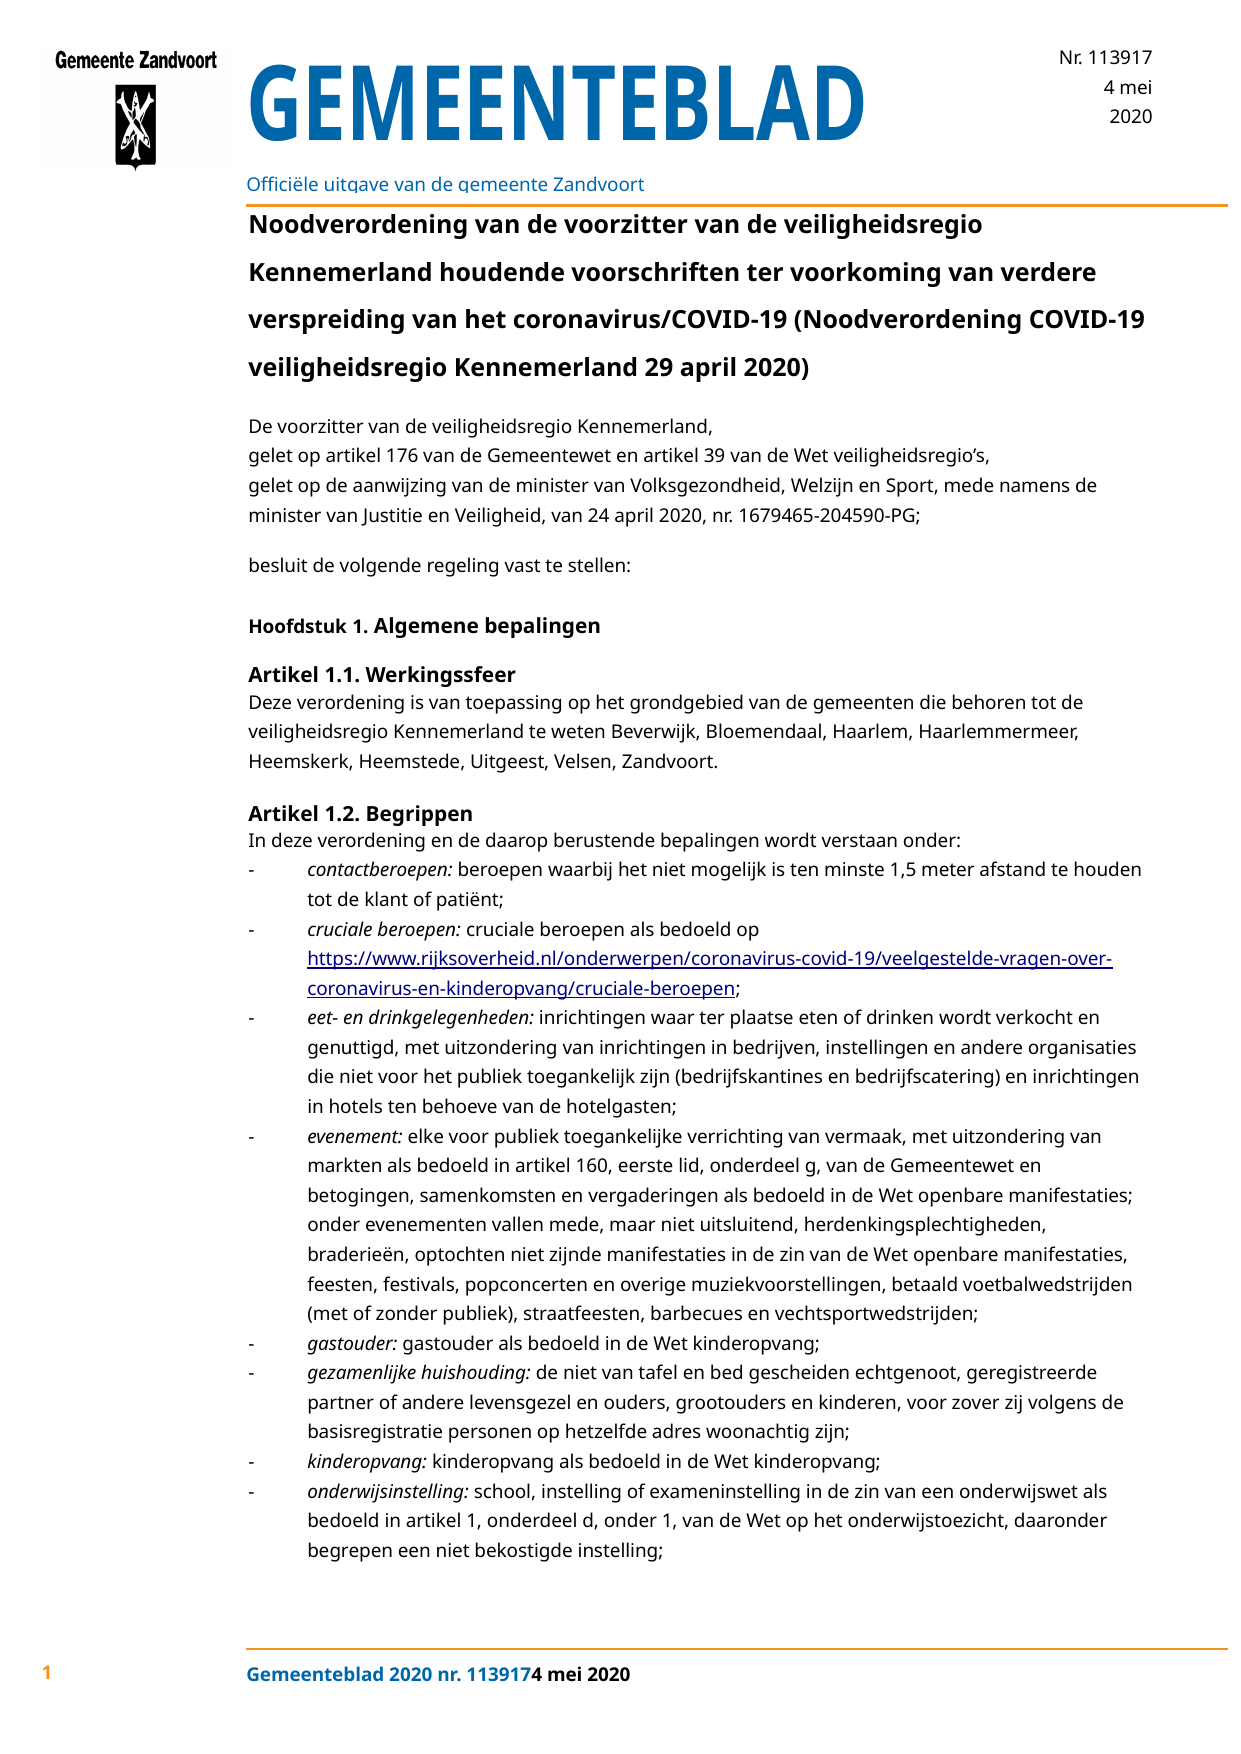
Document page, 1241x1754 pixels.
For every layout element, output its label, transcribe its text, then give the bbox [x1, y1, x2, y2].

text gelet op artikel 176 van de Gemeentewet en artikel 39 van de Wet veiligheidsregio’s, [248, 443, 1152, 468]
text Hoofdstuk 1. Algemene bepalingen [248, 611, 1152, 640]
list contactberoepen: beroepen waarbij het niet mogelijk is ten minste 1,5 meter afstand te houden tot de klant of patiënt; [248, 857, 1152, 912]
list cruciale beroepen: cruciale beroepen als bedoeld op https://www.rijksoverheid.nl/onderwerpen/coronavirus-covid-19/veelgestelde-vragen-over-coronavirus-en-kinderopvang/cruciale-beroepen; [248, 916, 1152, 1001]
list kinderopvang: kinderopvang als bedoeld in de Wet kinderopvang; [248, 1448, 1152, 1474]
list evenement: elke voor publiek toegankelijke verrichting van vermaak, met uitzondering van markten als bedoeld in artikel 160, eerste lid, onderdeel g, van de Gemeentewet en betogingen, samenkomsten en vergaderingen als bedoeld in de Wet openbare manifestaties; onder evenementen vallen mede, maar niet uitsluitend, herdenkingsplechtigheden, braderieën, optochten niet zijnde manifestaties in de zin van de Wet openbare manifestaties, feesten, festivals, popconcerten en overige muziekvoorstellingen, betaald voetbalwedstrijden (met of zonder publiek), straatfeesten, barbecues en vechtsportwedstrijden; [248, 1123, 1152, 1326]
text De voorzitter van de veiligheidsregio Kennemerland, [248, 413, 1152, 439]
text besluit de volgende regeling vast te stellen: [248, 552, 1152, 578]
list gastouder: gastouder als bedoeld in de Wet kinderopvang; [248, 1330, 1152, 1356]
picture [41, 47, 231, 172]
list eet- en drinkgelegenheden: inrichtingen waar ter plaatse eten of drinken wordt verkocht en genuttigd, met uitzondering van inrichtingen in bedrijven, instellingen en andere organisaties die niet voor het publiek toegankelijk zijn (bedrijfskantines en bedrijfscatering) en inrichtingen in hotels ten behoeve van de hotelgasten; [248, 1004, 1152, 1119]
text gelet op de aanwijzing van de minister van Volksgezondheid, Welzijn en Sport, mede namens de minister van Justitie en Veiligheid, van 24 april 2020, nr. 1679465-204590-PG; [248, 472, 1152, 528]
text Artikel 1.2. Begrippen [248, 799, 1152, 827]
text Noodverordening van de voorzitter van de veiligheidsregio Kennemerland houdende voorschriften ter voorkoming van verdere verspreiding van het coronavirus/COVID-19 (Noodverordening COVID-19 veiligheidsregio Kennemerland 29 april 2020) [248, 207, 1152, 384]
list gezamenlijke huishouding: de niet van tafel en bed gescheiden echtgenoot, geregistreerde partner of andere levensgezel en ouders, grootouders en kinderen, voor zover zij volgens de basisregistratie personen op hetzelfde adres woonachtig zijn; [248, 1359, 1152, 1444]
text Artikel 1.1. Werkingssfeer [248, 661, 1152, 689]
text In deze verordening en de daarop berustende bepalingen wordt verstaan onder: [248, 827, 1152, 853]
list onderwijsinstelling: school, instelling of exameninstelling in de zin van een onderwijswet als bedoeld in artikel 1, onderdeel d, onder 1, van de Wet op het onderwijstoezicht, daaronder begrepen een niet bekostigde instelling; [248, 1478, 1152, 1563]
text Deze verordening is van toepassing op het grondgebied van de gemeenten die behoren tot de veiligheidsregio Kennemerland te weten Beverwijk, Bloemendaal, Haarlem, Haarlemmermeer, Heemskerk, Heemstede, Uitgeest, Velsen, Zandvoort. [248, 689, 1152, 774]
